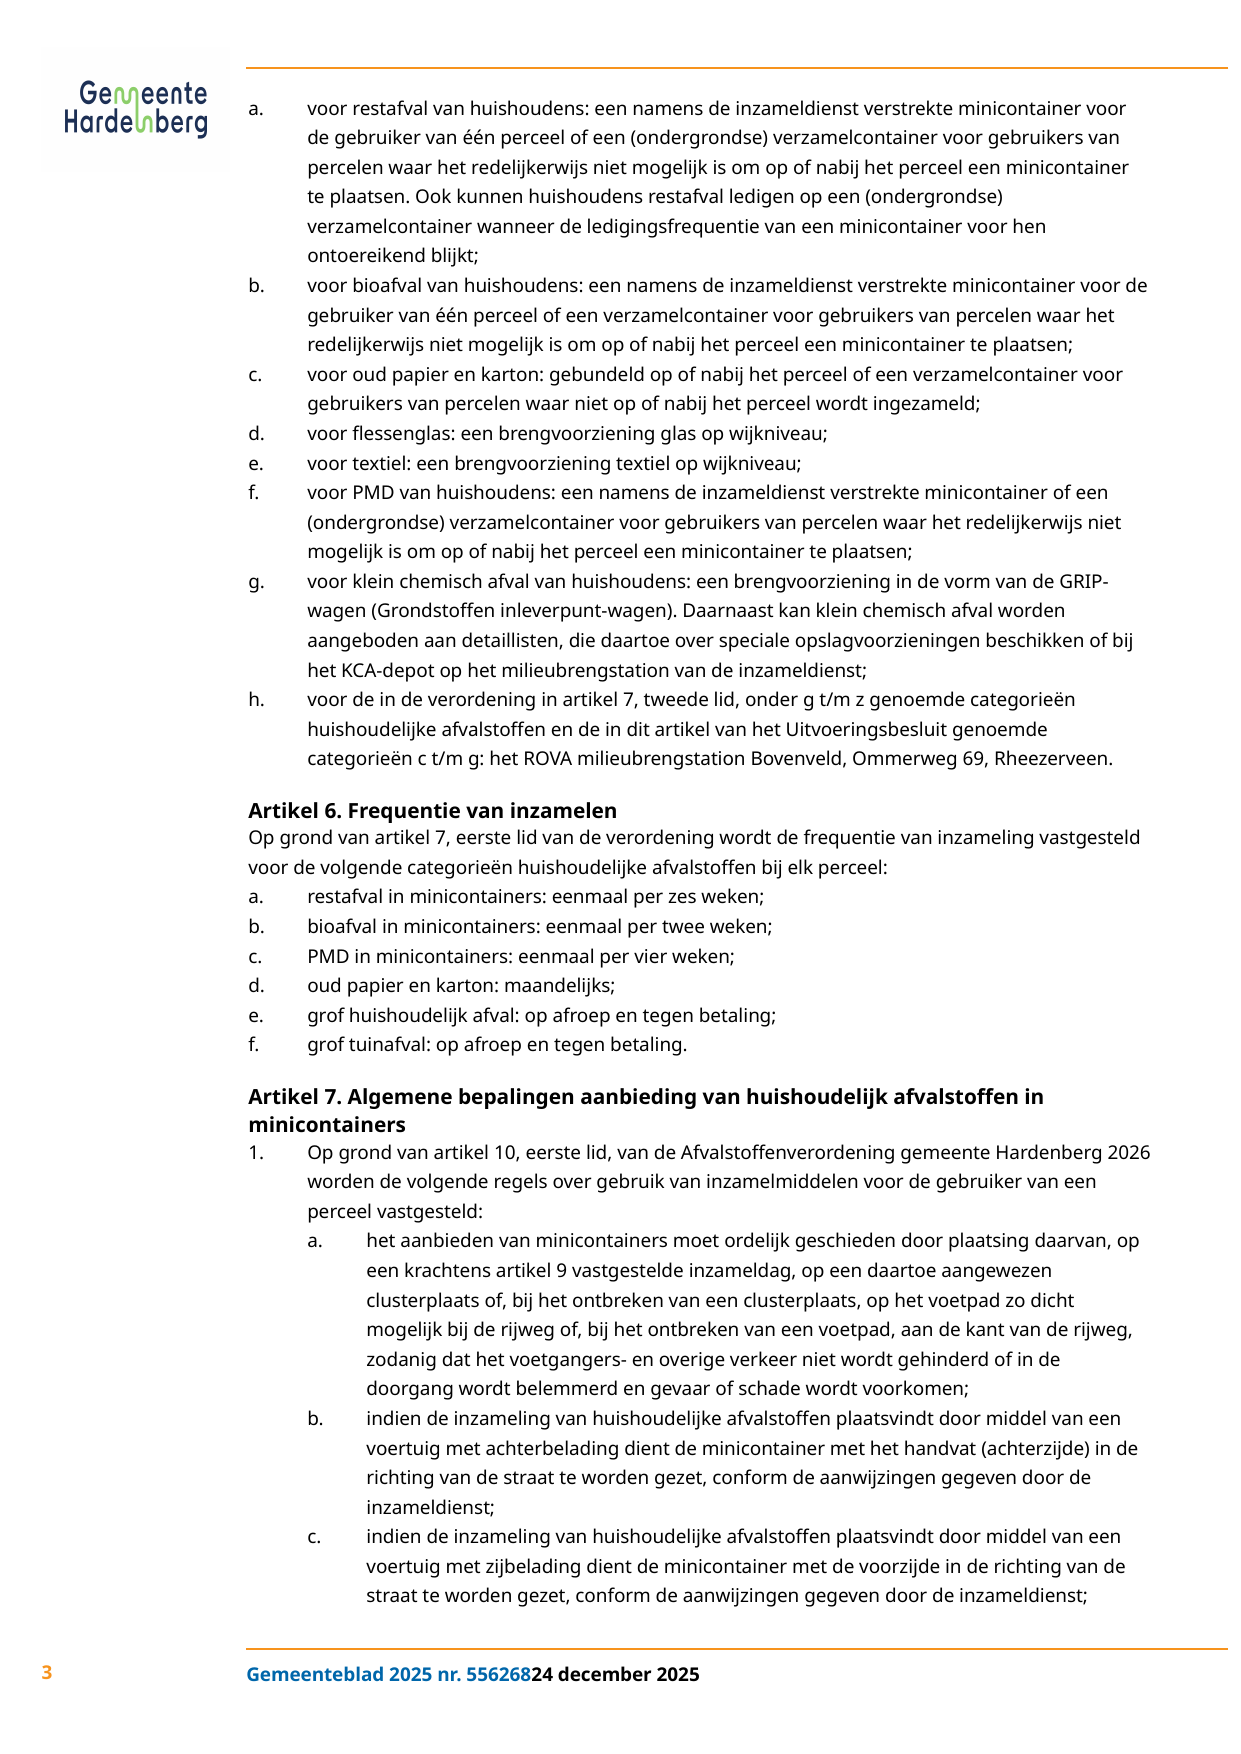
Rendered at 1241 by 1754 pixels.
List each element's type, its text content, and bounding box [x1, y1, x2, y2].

picture [41, 47, 231, 172]
list voor textiel: een brengvoorziening textiel op wijkniveau; [248, 450, 1152, 476]
list indien de inzameling van huishoudelijke afvalstoffen plaatsvindt door middel van een voertuig met achterbelading dient de minicontainer met het handvat (achterzijde) in de richting van de straat te worden gezet, conform de aanwijzingen gegeven door de inzameldienst; [307, 1405, 1152, 1519]
text Op grond van artikel 7, eerste lid van de verordening wordt de frequentie van inzameling vastgesteld voor de volgende categorieën huishoudelijke afvalstoffen bij elk perceel: [248, 824, 1152, 880]
list voor klein chemisch afval van huishoudens: een brengvoorziening in de vorm van de GRIP-wagen (Grondstoffen inleverpunt-wagen). Daarnaast kan klein chemisch afval worden aangeboden aan detaillisten, die daartoe over speciale opslagvoorzieningen beschikken of bij het KCA-depot op het milieubrengstation van de inzameldienst; [248, 568, 1152, 683]
list PMD in minicontainers: eenmaal per vier weken; [248, 943, 1152, 968]
list grof huishoudelijk afval: op afroep en tegen betaling; [248, 1002, 1152, 1028]
list Op grond van artikel 10, eerste lid, van de Afvalstoffenverordening gemeente Hardenberg 2026 worden de volgende regels over gebruik van inzamelmiddelen voor de gebruiker van een perceel vastgesteld: [248, 1139, 1152, 1224]
list bioafval in minicontainers: eenmaal per twee weken; [248, 913, 1152, 939]
list voor bioafval van huishoudens: een namens de inzameldienst verstrekte minicontainer voor de gebruiker van één perceel of een verzamelcontainer voor gebruikers van percelen waar het redelijkerwijs niet mogelijk is om op of nabij het perceel een minicontainer te plaatsen; [248, 272, 1152, 357]
list voor restafval van huishoudens: een namens de inzameldienst verstrekte minicontainer voor de gebruiker van één perceel of een (ondergrondse) verzamelcontainer voor gebruikers van percelen waar het redelijkerwijs niet mogelijk is om op of nabij het perceel een minicontainer te plaatsen. Ook kunnen huishoudens restafval ledigen op een (ondergrondse) verzamelcontainer wanneer de ledigingsfrequentie van een minicontainer voor hen ontoereikend blijkt; [248, 95, 1152, 268]
list voor de in de verordening in artikel 7, tweede lid, onder g t/m z genoemde categorieën huishoudelijke afvalstoffen en de in dit artikel van het Uitvoeringsbesluit genoemde categorieën c t/m g: het ROVA milieubrengstation Bovenveld, Ommerweg 69, Rheezerveen. [248, 686, 1152, 771]
list het aanbieden van minicontainers moet ordelijk geschieden door plaatsing daarvan, op een krachtens artikel 9 vastgestelde inzameldag, op een daartoe aangewezen clusterplaats of, bij het ontbreken van een clusterplaats, op het voetpad zo dicht mogelijk bij de rijweg of, bij het ontbreken van een voetpad, aan de kant van de rijweg, zodanig dat het voetgangers- en overige verkeer niet wordt gehinderd of in de doorgang wordt belemmerd en gevaar of schade wordt voorkomen; [307, 1228, 1152, 1401]
list voor PMD van huishoudens: een namens de inzameldienst verstrekte minicontainer of een (ondergrondse) verzamelcontainer voor gebruikers van percelen waar het redelijkerwijs niet mogelijk is om op of nabij het perceel een minicontainer te plaatsen; [248, 479, 1152, 564]
list grof tuinafval: op afroep en tegen betaling. [248, 1032, 1152, 1057]
list indien de inzameling van huishoudelijke afvalstoffen plaatsvindt door middel van een voertuig met zijbelading dient de minicontainer met de voorzijde in de richting van de straat te worden gezet, conform de aanwijzingen gegeven door de inzameldienst; [307, 1523, 1152, 1608]
list voor oud papier en karton: gebundeld op of nabij het perceel of een verzamelcontainer voor gebruikers van percelen waar niet op of nabij het perceel wordt ingezameld; [248, 361, 1152, 416]
list oud papier en karton: maandelijks; [248, 972, 1152, 998]
list restafval in minicontainers: eenmaal per zes weken; [248, 884, 1152, 909]
list voor flessenglas: een brengvoorziening glas op wijkniveau; [248, 420, 1152, 446]
text Artikel 6. Frequentie van inzamelen [248, 796, 1152, 824]
text Artikel 7. Algemene bepalingen aanbieding van huishoudelijk afvalstoffen in minicontainers [248, 1082, 1152, 1139]
